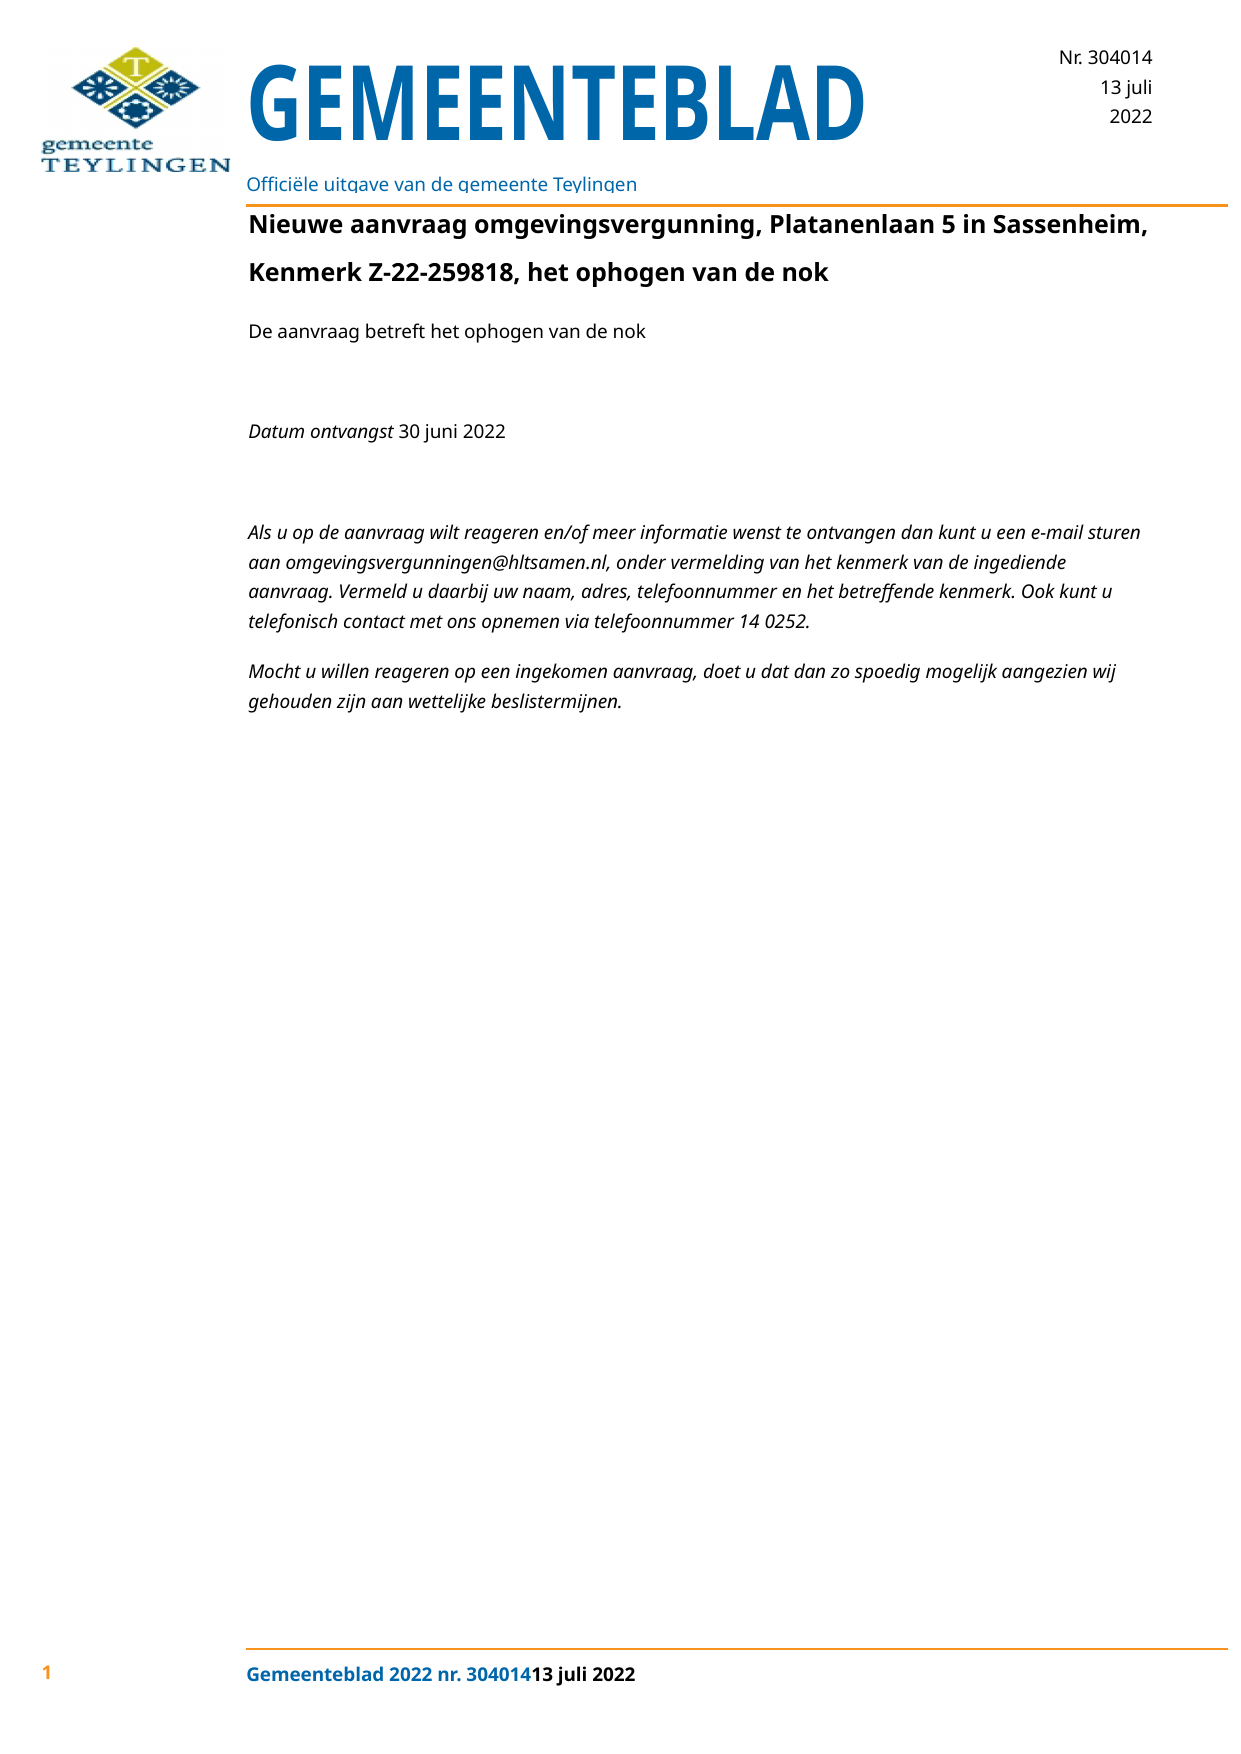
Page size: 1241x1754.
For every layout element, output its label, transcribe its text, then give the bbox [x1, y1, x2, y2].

text Als u op de aanvraag wilt reageren en/of meer informatie wenst te ontvangen dan kunt u een e-mail sturen aan omgevingsvergunningen@hltsamen.nl, onder vermelding van het kenmerk van de ingediende aanvraag. Vermeld u daarbij uw naam, adres, telefoonnummer en het betreffende kenmerk. Ook kunt u telefonisch contact met ons opnemen via telefoonnummer 14 0252. [248, 519, 1152, 634]
text Datum ontvangst 30 juni 2022 [248, 419, 1152, 444]
text Mocht u willen reageren op een ingekomen aanvraag, doet u dat dan zo spoedig mogelijk aangezien wij gehouden zijn aan wettelijke beslistermijnen. [248, 659, 1152, 714]
text De aanvraag betreft het ophogen van de nok [248, 318, 1152, 344]
picture [41, 47, 231, 172]
text Nieuwe aanvraag omgevingsvergunning, Platanenlaan 5 in Sassenheim, Kenmerk Z-22-259818, het ophogen van de nok [248, 207, 1152, 288]
